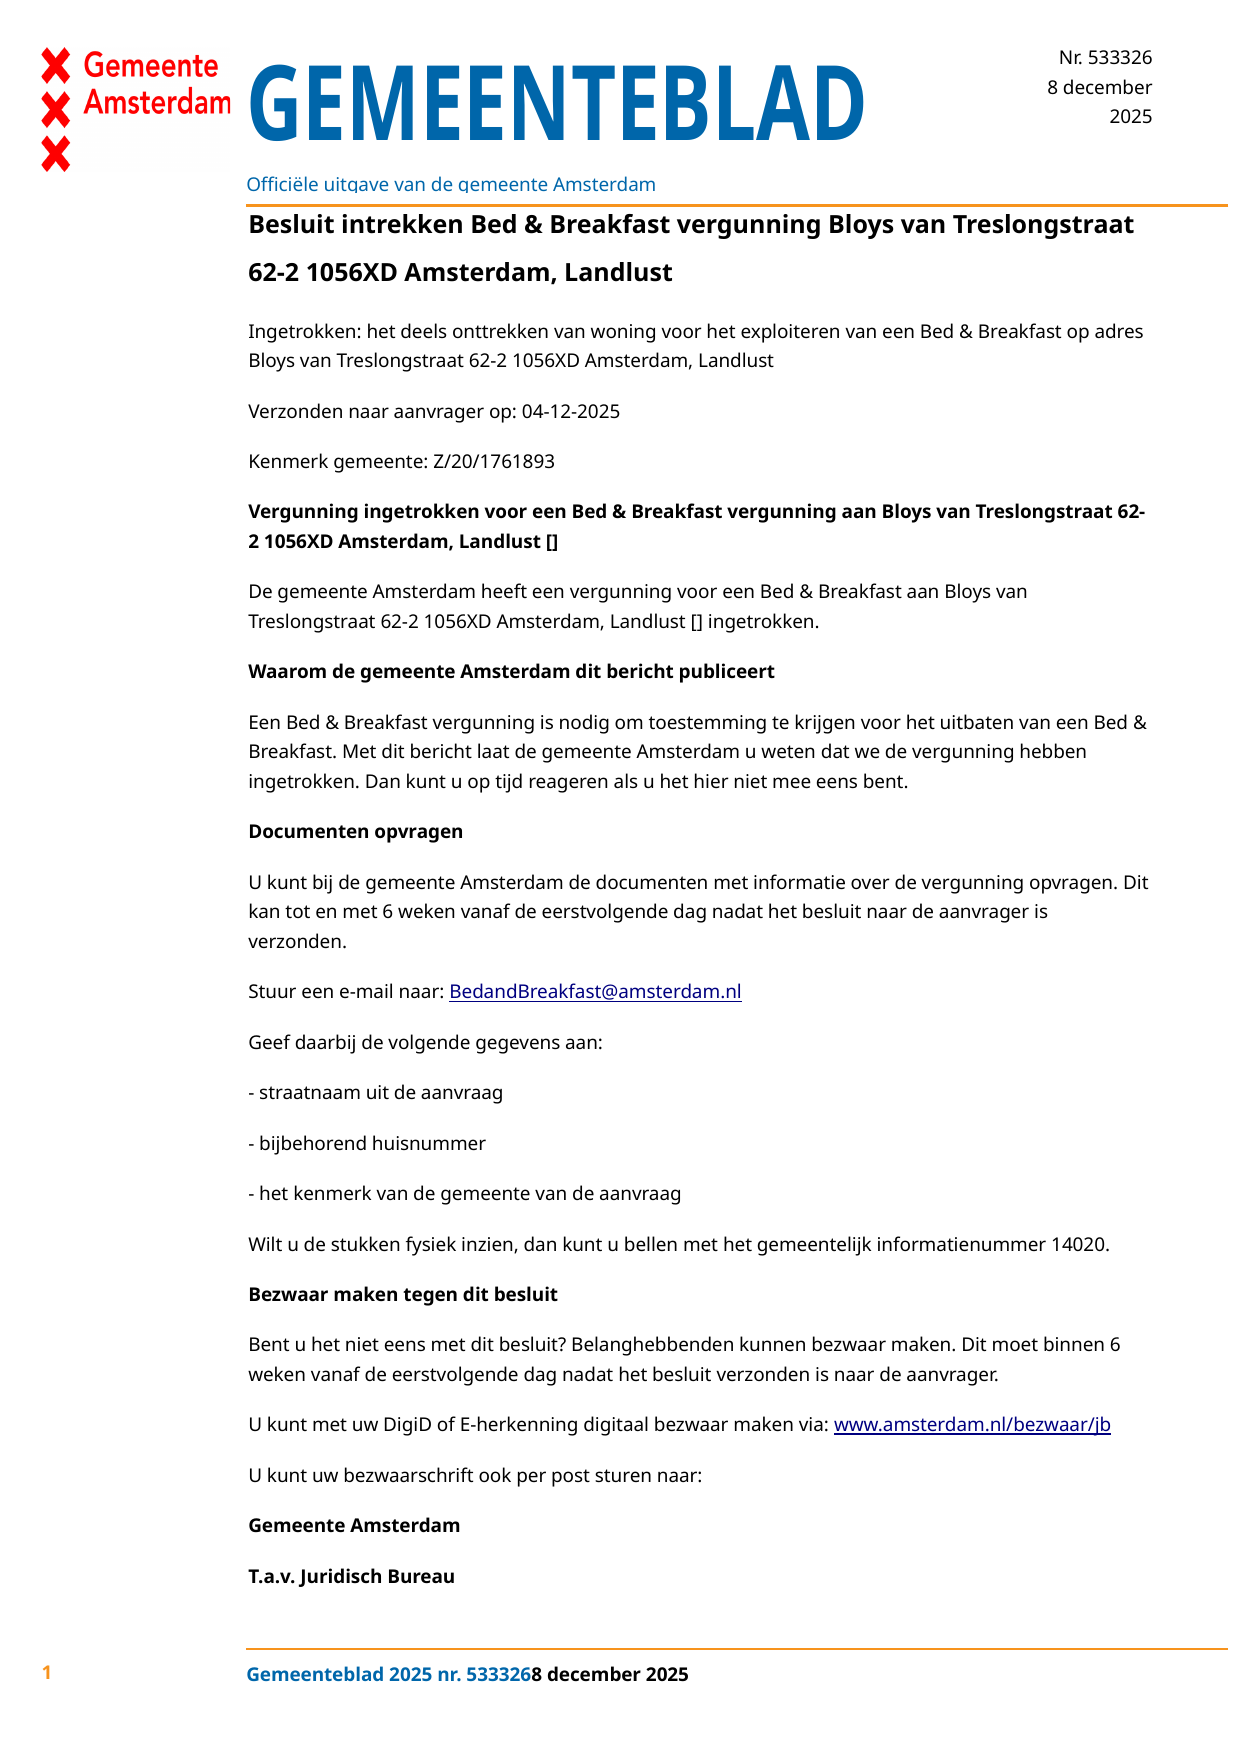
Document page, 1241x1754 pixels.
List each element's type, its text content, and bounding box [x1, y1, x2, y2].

text Verzonden naar aanvrager op: 04-12-2025 [248, 398, 1152, 424]
text Stuur een e-mail naar: BedandBreakfast@amsterdam.nl [248, 979, 1152, 1004]
text De gemeente Amsterdam heeft een vergunning voor een Bed & Breakfast aan Bloys van Treslongstraat 62-2 1056XD Amsterdam, Landlust [] ingetrokken. [248, 579, 1152, 634]
text Documenten opvragen [248, 819, 1152, 844]
text Gemeente Amsterdam [248, 1512, 1152, 1538]
text Wilt u de stukken fysiek inzien, dan kunt u bellen met het gemeentelijk informatienummer 14020. [248, 1231, 1152, 1257]
text U kunt uw bezwaarschrift ook per post sturen naar: [248, 1462, 1152, 1488]
text - het kenmerk van de gemeente van de aanvraag [248, 1180, 1152, 1206]
text T.a.v. Juridisch Bureau [248, 1563, 1152, 1589]
text Bezwaar maken tegen dit besluit [248, 1281, 1152, 1307]
text Kenmerk gemeente: Z/20/1761893 [248, 448, 1152, 474]
text Vergunning ingetrokken voor een Bed & Breakfast vergunning aan Bloys van Treslongstraat 62-2 1056XD Amsterdam, Landlust [] [248, 499, 1152, 554]
text Geef daarbij de volgende gegevens aan: [248, 1029, 1152, 1055]
text Bent u het niet eens met dit besluit? Belanghebbenden kunnen bezwaar maken. Dit moet binnen 6 weken vanaf de eerstvolgende dag nadat het besluit verzonden is naar de aanvrager. [248, 1332, 1152, 1387]
text U kunt met uw DigiD of E-herkenning digitaal bezwaar maken via: www.amsterdam.nl/bezwaar/jb [248, 1412, 1152, 1437]
text U kunt bij de gemeente Amsterdam de documenten met informatie over de vergunning opvragen. Dit kan tot en met 6 weken vanaf de eerstvolgende dag nadat het besluit naar de aanvrager is verzonden. [248, 869, 1152, 954]
text Waarom de gemeente Amsterdam dit bericht publiceert [248, 659, 1152, 684]
text Besluit intrekken Bed & Breakfast vergunning Bloys van Treslongstraat 62-2 1056XD Amsterdam, Landlust [248, 207, 1152, 288]
text - bijbehorend huisnummer [248, 1130, 1152, 1156]
text Ingetrokken: het deels onttrekken van woning voor het exploiteren van een Bed & Breakfast op adres Bloys van Treslongstraat 62-2 1056XD Amsterdam, Landlust [248, 318, 1152, 373]
text Een Bed & Breakfast vergunning is nodig om toestemming te krijgen voor het uitbaten van een Bed & Breakfast. Met dit bericht laat de gemeente Amsterdam u weten dat we de vergunning hebben ingetrokken. Dan kunt u op tijd reageren als u het hier niet mee eens bent. [248, 709, 1152, 794]
text - straatnaam uit de aanvraag [248, 1079, 1152, 1105]
picture [41, 47, 231, 172]
